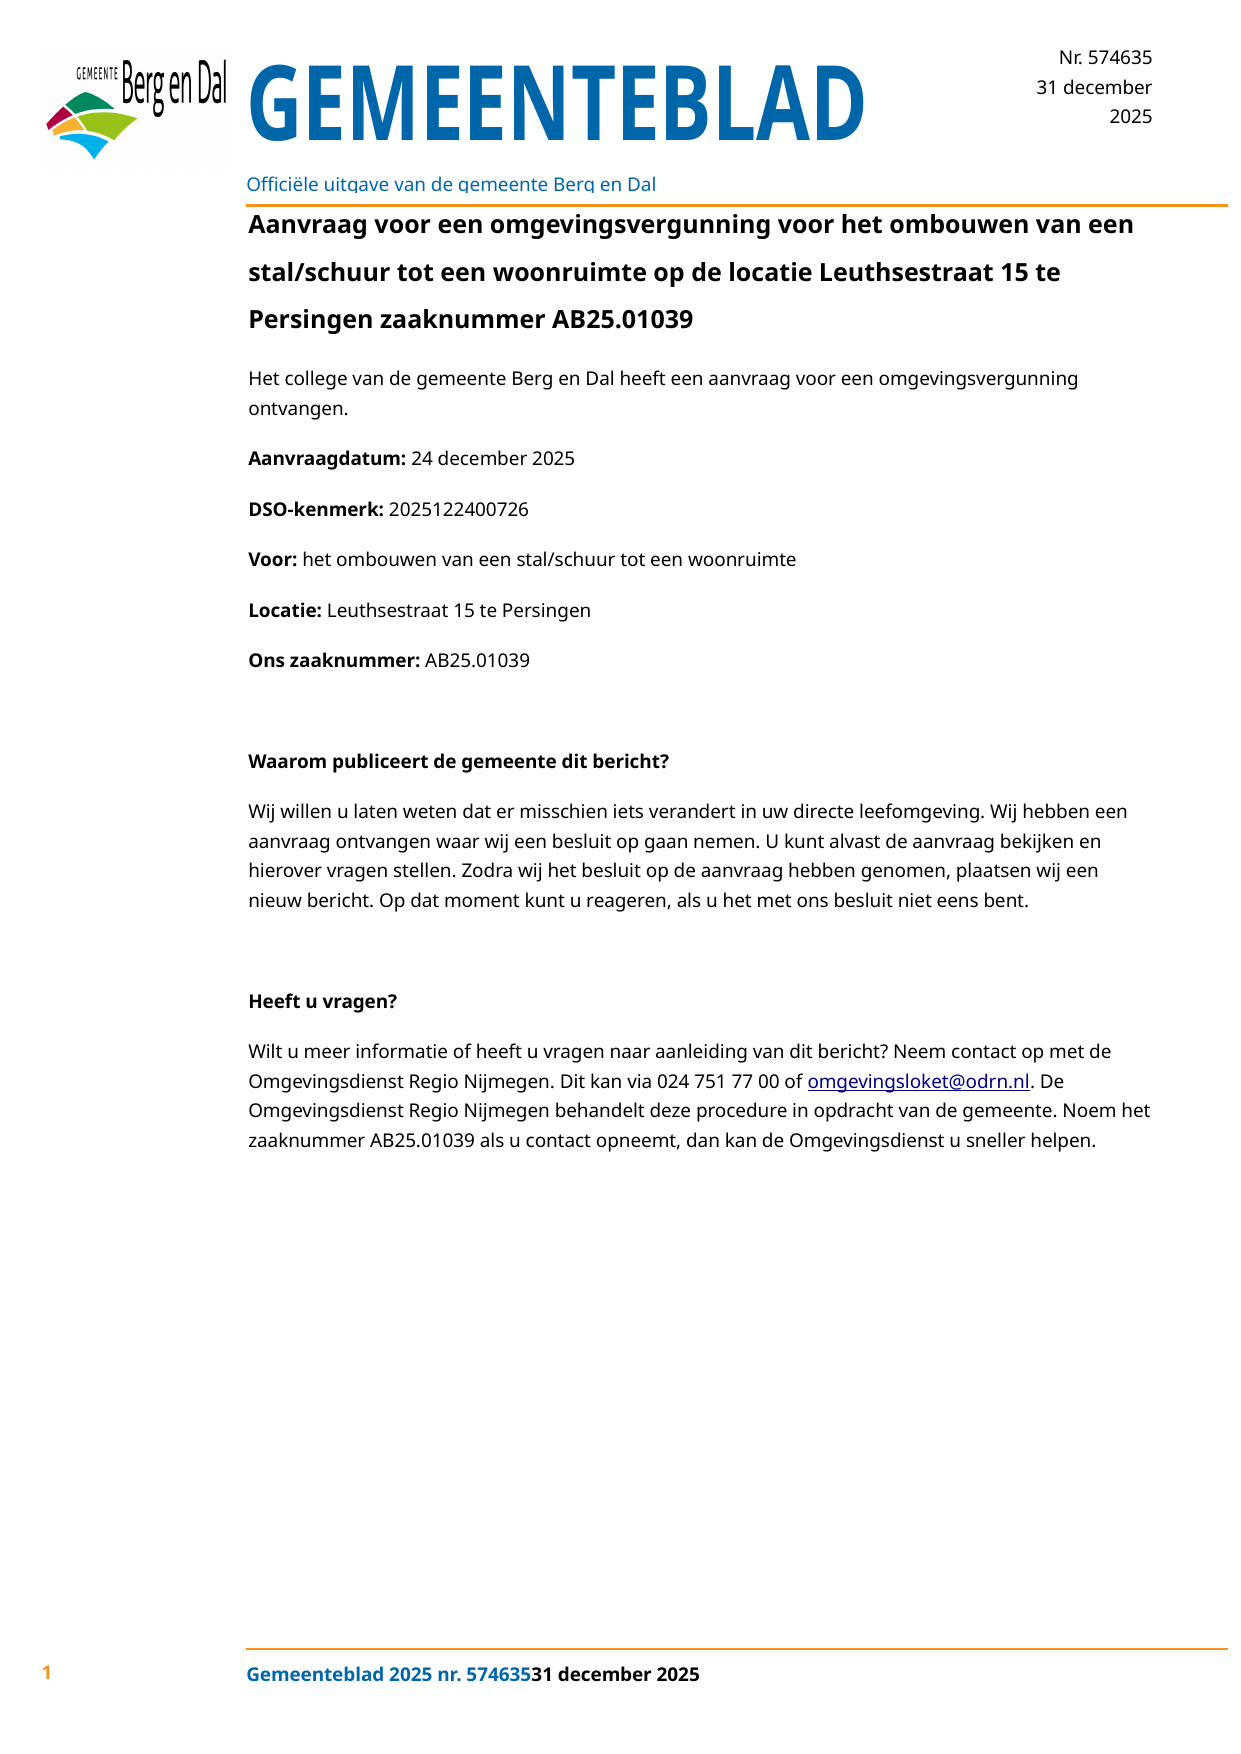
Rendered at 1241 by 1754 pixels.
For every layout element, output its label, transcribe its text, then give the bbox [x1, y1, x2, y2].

text Aanvraagdatum: 24 december 2025 [248, 446, 1152, 471]
text Aanvraag voor een omgevingsvergunning voor het ombouwen van een stal/schuur tot een woonruimte op de locatie Leuthsestraat 15 te Persingen zaaknummer AB25.01039 [248, 207, 1152, 336]
text DSO-kenmerk: 2025122400726 [248, 496, 1152, 522]
picture [41, 47, 231, 172]
text Locatie: Leuthsestraat 15 te Persingen [248, 597, 1152, 622]
text Het college van de gemeente Berg en Dal heeft een aanvraag voor een omgevingsvergunning ontvangen. [248, 366, 1152, 421]
text Heeft u vragen? [248, 988, 1152, 1014]
text Voor: het ombouwen van een stal/schuur tot een woonruimte [248, 546, 1152, 572]
text Waarom publiceert de gemeente dit bericht? [248, 748, 1152, 774]
text Ons zaaknummer: AB25.01039 [248, 647, 1152, 673]
text Wij willen u laten weten dat er misschien iets verandert in uw directe leefomgeving. Wij hebben een aanvraag ontvangen waar wij een besluit op gaan nemen. U kunt alvast de aanvraag bekijken en hierover vragen stellen. Zodra wij het besluit op de aanvraag hebben genomen, plaatsen wij een nieuw bericht. Op dat moment kunt u reageren, als u het met ons besluit niet eens bent. [248, 798, 1152, 913]
text Wilt u meer informatie of heeft u vragen naar aanleiding van dit bericht? Neem contact op met de Omgevingsdienst Regio Nijmegen. Dit kan via 024 751 77 00 of omgevingsloket@odrn.nl. De Omgevingsdienst Regio Nijmegen behandelt deze procedure in opdracht van de gemeente. Noem het zaaknummer AB25.01039 als u contact opneemt, dan kan de Omgevingsdienst u sneller helpen. [248, 1038, 1152, 1153]
